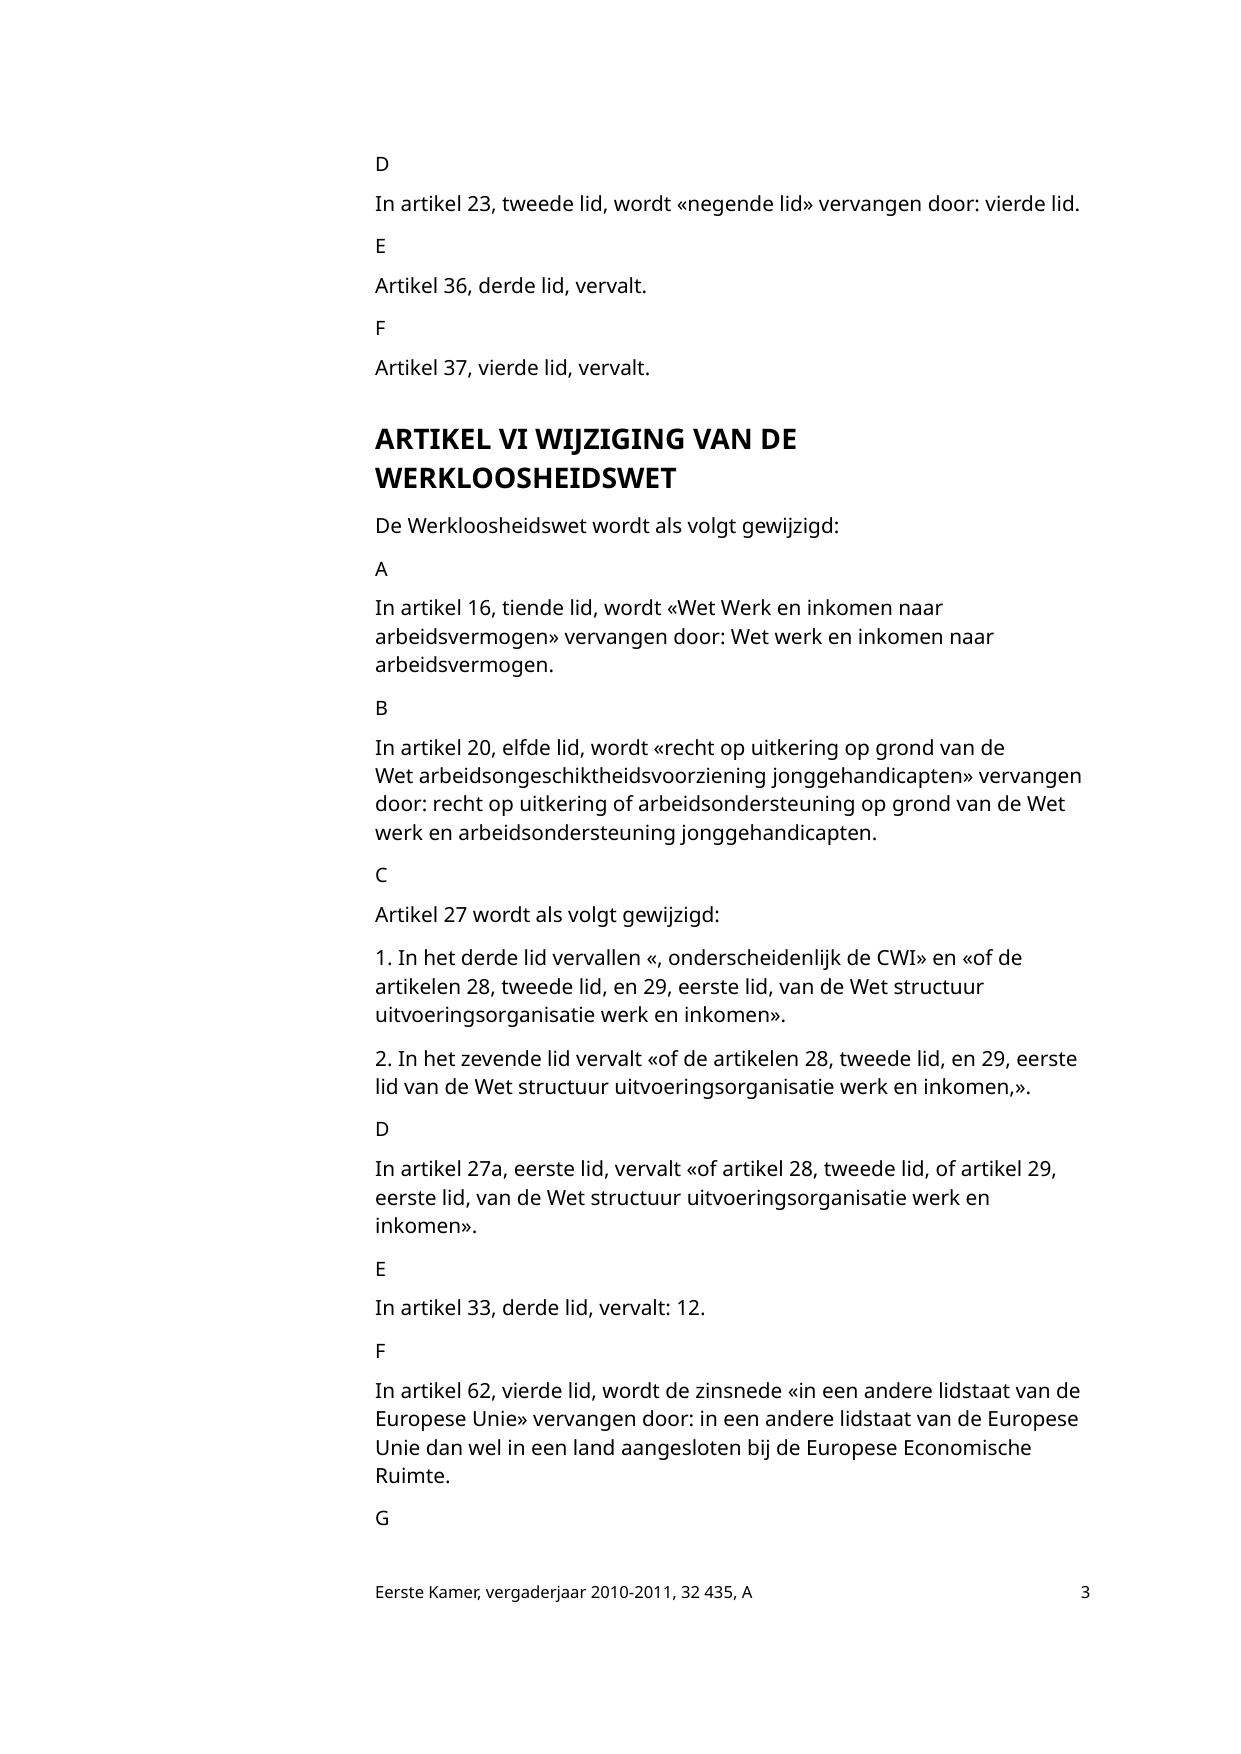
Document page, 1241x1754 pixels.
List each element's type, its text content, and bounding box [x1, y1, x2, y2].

text Artikel 37, vierde lid, vervalt. [375, 353, 1090, 382]
text Artikel 27 wordt als volgt gewijzigd: [375, 900, 1090, 928]
text C [375, 861, 1090, 888]
text De Werkloosheidswet wordt als volgt gewijzigd: [375, 511, 1090, 540]
text D [375, 150, 1090, 177]
text B [375, 694, 1090, 721]
text F [375, 314, 1090, 341]
text In artikel 16, tiende lid, wordt «Wet Werk en inkomen naar arbeidsvermogen» vervangen door: Wet werk en inkomen naar arbeidsvermogen. [375, 593, 1090, 679]
text Artikel 36, derde lid, vervalt. [375, 271, 1090, 299]
text In artikel 23, tweede lid, wordt «negende lid» vervangen door: vierde lid. [375, 189, 1090, 217]
subtitle ARTIKEL VI WIJZIGING VAN DE WERKLOOSHEIDSWET [375, 419, 1090, 496]
text F [375, 1337, 1090, 1364]
text In artikel 62, vierde lid, wordt de zinsnede «in een andere lidstaat van de Europese Unie» vervangen door: in een andere lidstaat van de Europese Unie dan wel in een land aangesloten bij de Europese Economische Ruimte. [375, 1376, 1090, 1489]
text E [375, 232, 1090, 259]
text In artikel 27a, eerste lid, vervalt «of artikel 28, tweede lid, of artikel 29, eerste lid, van de Wet structuur uitvoeringsorganisatie werk en inkomen». [375, 1154, 1090, 1240]
text 2. In het zevende lid vervalt «of de artikelen 28, tweede lid, en 29, eerste lid van de Wet structuur uitvoeringsorganisatie werk en inkomen,». [375, 1044, 1090, 1101]
text G [375, 1504, 1090, 1531]
text D [375, 1116, 1090, 1143]
text A [375, 555, 1090, 582]
text 1. In het derde lid vervallen «, onderscheidenlijk de CWI» en «of de artikelen 28, tweede lid, en 29, eerste lid, van de Wet structuur uitvoeringsorganisatie werk en inkomen». [375, 943, 1090, 1029]
text In artikel 20, elfde lid, wordt «recht op uitkering op grond van de Wet arbeidsongeschiktheidsvoorziening jonggehandicapten» vervangen door: recht op uitkering of arbeidsondersteuning op grond van de Wet werk en arbeidsondersteuning jonggehandicapten. [375, 733, 1090, 846]
text E [375, 1255, 1090, 1282]
text In artikel 33, derde lid, vervalt: 12. [375, 1293, 1090, 1322]
